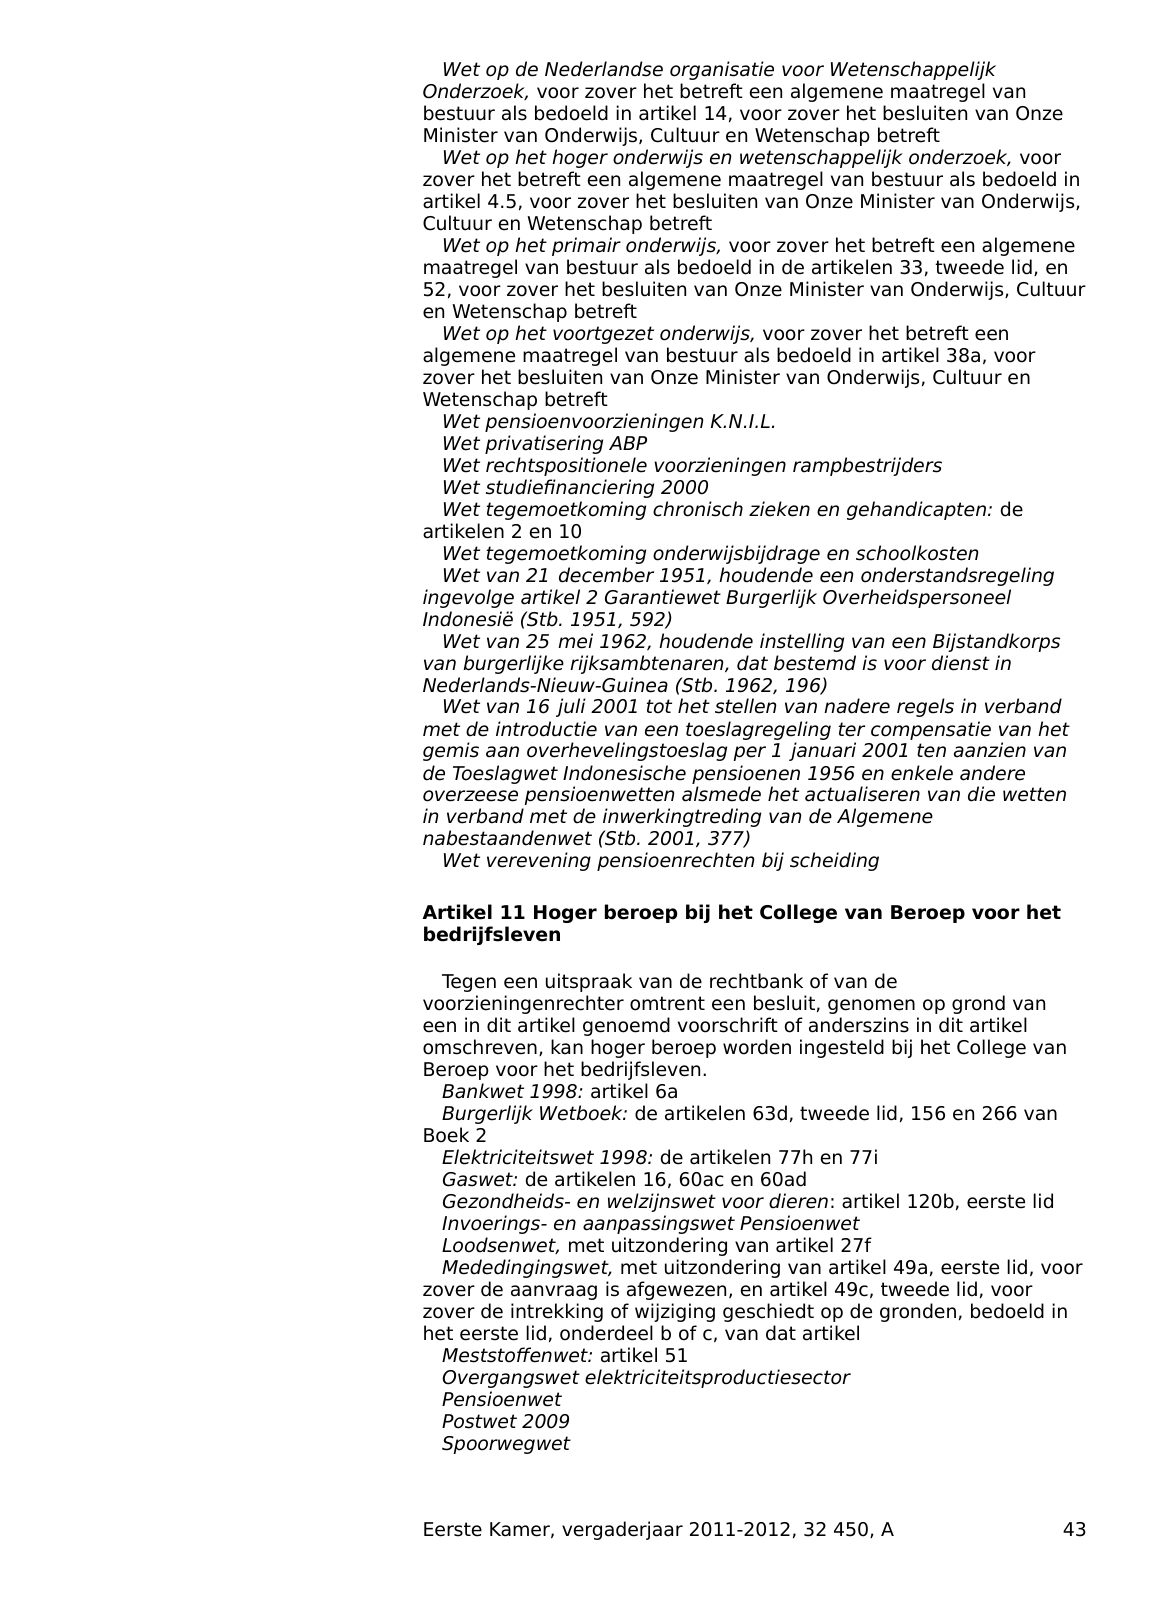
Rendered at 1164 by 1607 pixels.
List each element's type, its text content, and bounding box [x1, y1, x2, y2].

text Wet tegemoetkoming onderwijsbijdrage en schoolkosten [422, 543, 1087, 564]
text Gaswet: de artikelen 16, 60ac en 60ad [422, 1169, 1087, 1191]
text Wet pensioenvoorzieningen K.N.I.L. [422, 411, 1087, 433]
text Burgerlijk Wetboek: de artikelen 63d, tweede lid, 156 en 266 van Boek 2 [422, 1103, 1087, 1147]
text Wet op het hoger onderwijs en wetenschappelijk onderzoek, voor zover het betreft een algemene maatregel van bestuur als bedoeld in artikel 4.5, voor zover het besluiten van Onze Minister van Onderwijs, Cultuur en Wetenschap betreft [422, 147, 1087, 235]
text Wet privatisering ABP [422, 433, 1087, 455]
text Bankwet 1998: artikel 6a [422, 1081, 1087, 1103]
text Wet op het primair onderwijs, voor zover het betreft een algemene maatregel van bestuur als bedoeld in de artikelen 33, tweede lid, en 52, voor zover het besluiten van Onze Minister van Onderwijs, Cultuur en Wetenschap betreft [422, 235, 1087, 323]
text Spoorwegwet [422, 1433, 1087, 1455]
text Overgangswet elektriciteitsproductiesector [422, 1367, 1087, 1389]
text Wet verevening pensioenrechten bij scheiding [422, 850, 1087, 872]
subtitle Artikel 11 Hoger beroep bij het College van Beroep voor het bedrijfsleven [422, 902, 1087, 946]
text Tegen een uitspraak van de rechtbank of van de voorzieningenrechter omtrent een besluit, genomen op grond van een in dit artikel genoemd voorschrift of anderszins in dit artikel omschreven, kan hoger beroep worden ingesteld bij het College van Beroep voor het bedrijfsleven. [422, 971, 1087, 1081]
text Wet van 21 december 1951, houdende een onderstandsregeling ingevolge artikel 2 Garantiewet Burgerlijk Overheidspersoneel Indonesië (Stb. 1951, 592) [422, 564, 1087, 631]
text Wet rechtspositionele voorzieningen rampbestrijders [422, 455, 1087, 477]
text Invoerings- en aanpassingswet Pensioenwet [422, 1213, 1087, 1235]
text Postwet 2009 [422, 1411, 1087, 1433]
text Wet op de Nederlandse organisatie voor Wetenschappelijk Onderzoek, voor zover het betreft een algemene maatregel van bestuur als bedoeld in artikel 14, voor zover het besluiten van Onze Minister van Onderwijs, Cultuur en Wetenschap betreft [422, 59, 1087, 147]
text Pensioenwet [422, 1389, 1087, 1411]
text Elektriciteitswet 1998: de artikelen 77h en 77i [422, 1147, 1087, 1169]
text Wet tegemoetkoming chronisch zieken en gehandicapten: de artikelen 2 en 10 [422, 499, 1087, 543]
text Wet studiefinanciering 2000 [422, 477, 1087, 499]
text Wet van 25 mei 1962, houdende instelling van een Bijstandkorps van burgerlijke rijksambtenaren, dat bestemd is voor dienst in Nederlands-Nieuw-Guinea (Stb. 1962, 196) [422, 631, 1087, 696]
text Gezondheids- en welzijnswet voor dieren: artikel 120b, eerste lid [422, 1191, 1087, 1213]
text Loodsenwet, met uitzondering van artikel 27f [422, 1235, 1087, 1257]
text Meststoffenwet: artikel 51 [422, 1345, 1087, 1367]
text Mededingingswet, met uitzondering van artikel 49a, eerste lid, voor zover de aanvraag is afgewezen, en artikel 49c, tweede lid, voor zover de intrekking of wijziging geschiedt op de gronden, bedoeld in het eerste lid, onderdeel b of c, van dat artikel [422, 1257, 1087, 1345]
text Wet op het voortgezet onderwijs, voor zover het betreft een algemene maatregel van bestuur als bedoeld in artikel 38a, voor zover het besluiten van Onze Minister van Onderwijs, Cultuur en Wetenschap betreft [422, 323, 1087, 411]
text Wet van 16 juli 2001 tot het stellen van nadere regels in verband met de introductie van een toeslagregeling ter compensatie van het gemis aan overhevelingstoeslag per 1 januari 2001 ten aanzien van de Toeslagwet Indonesische pensioenen 1956 en enkele andere overzeese pensioenwetten alsmede het actualiseren van die wetten in verband met de inwerkingtreding van de Algemene nabestaandenwet (Stb. 2001, 377) [422, 696, 1087, 850]
